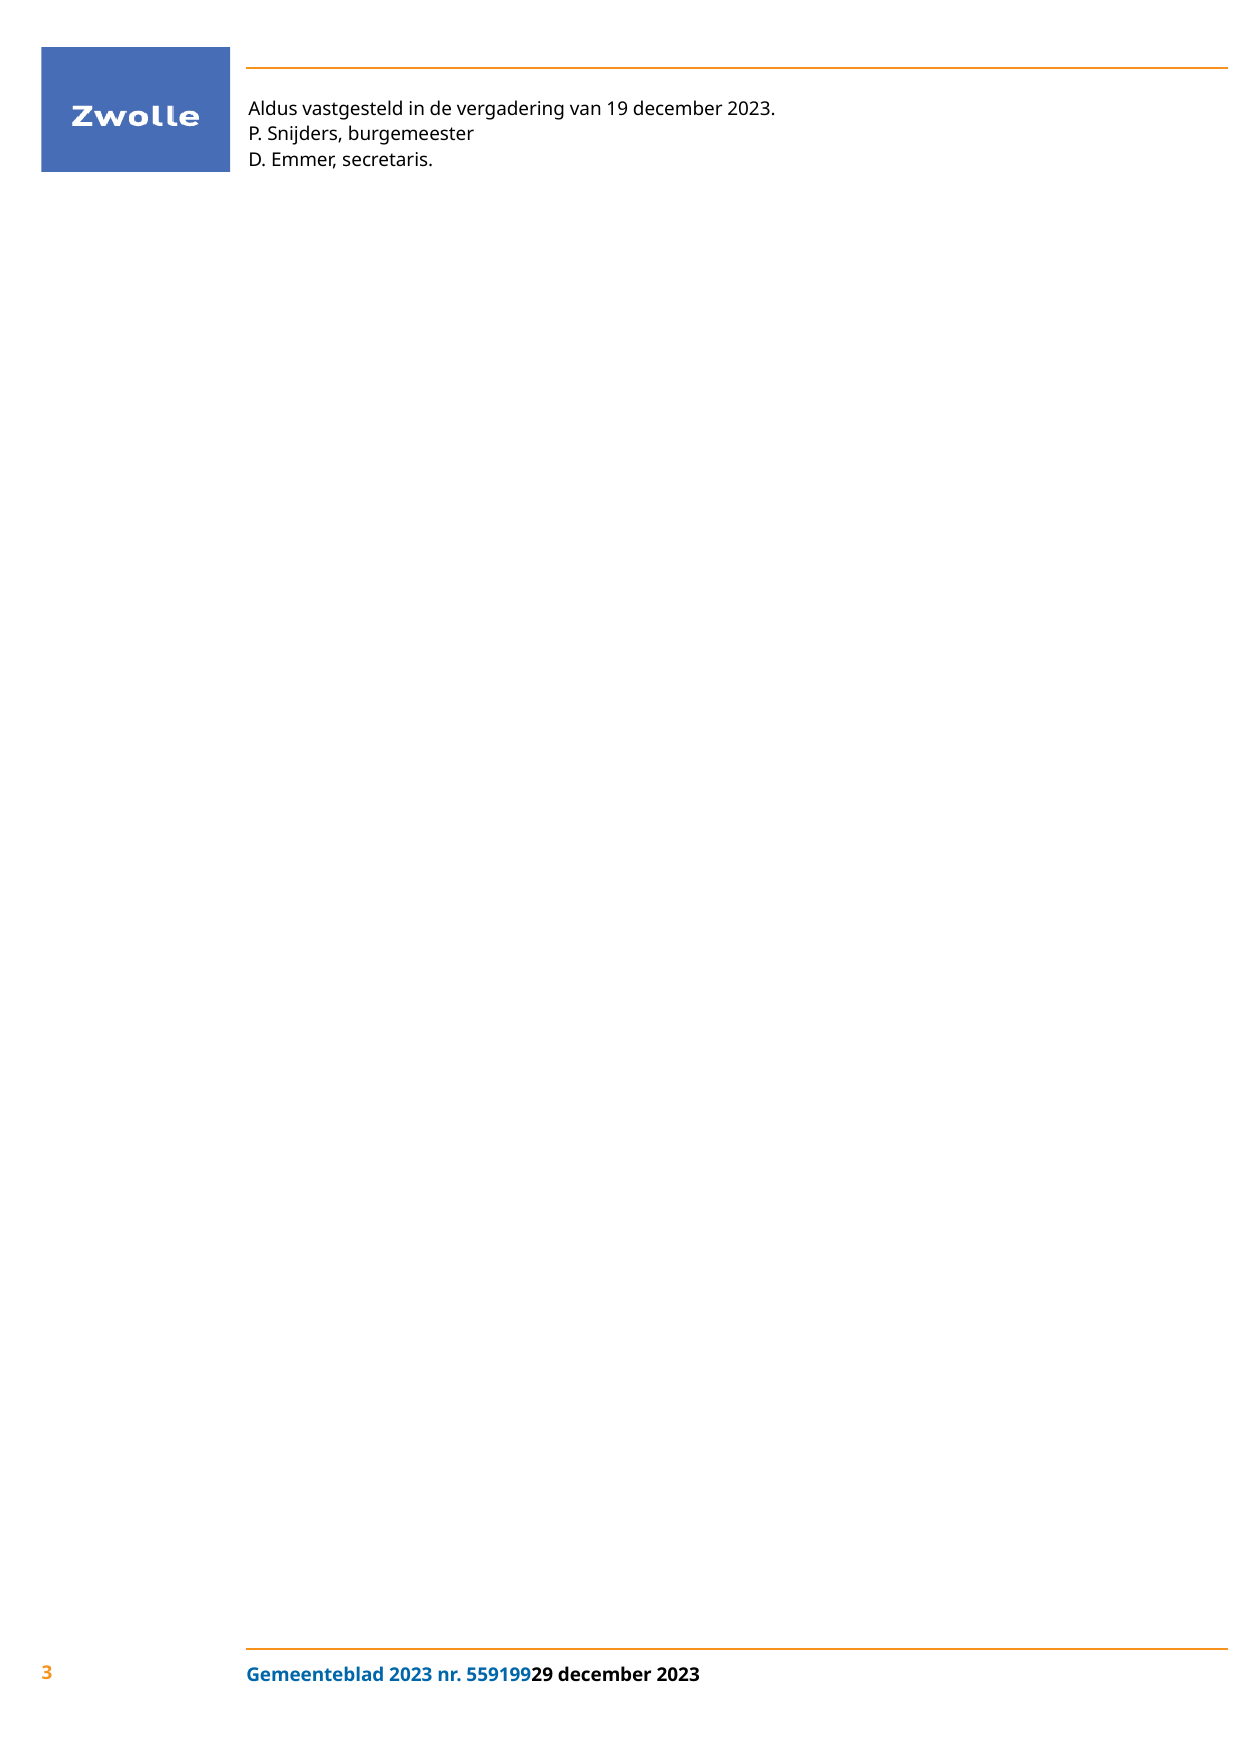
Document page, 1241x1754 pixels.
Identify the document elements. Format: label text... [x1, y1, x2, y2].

picture [41, 47, 231, 172]
text D. Emmer, secretaris. [248, 146, 1152, 172]
text P. Snijders, burgemeester [248, 121, 1152, 146]
text Aldus vastgesteld in de vergadering van 19 december 2023. [248, 95, 1152, 121]
